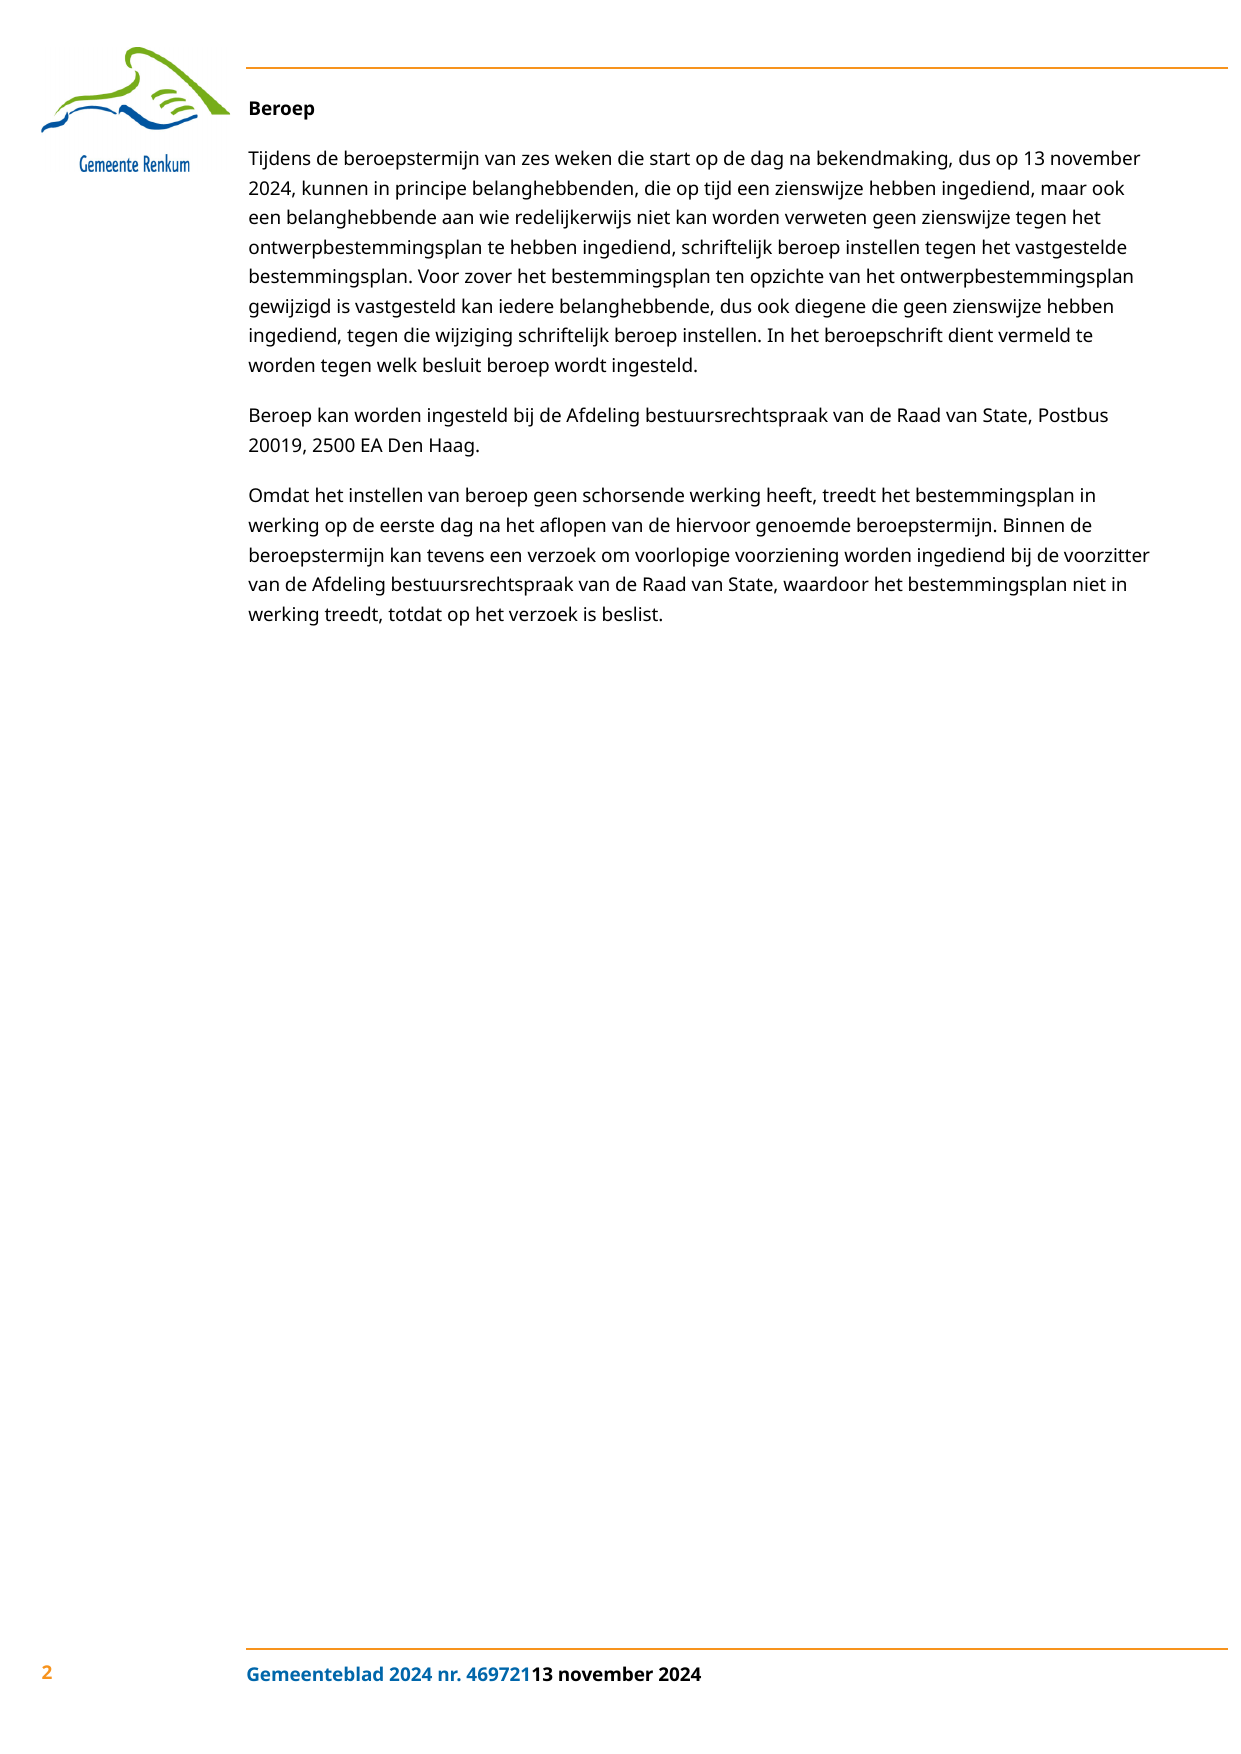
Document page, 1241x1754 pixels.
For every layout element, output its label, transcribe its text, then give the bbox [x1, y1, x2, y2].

text Omdat het instellen van beroep geen schorsende werking heeft, treedt het bestemmingsplan in werking op de eerste dag na het aflopen van de hiervoor genoemde beroepstermijn. Binnen de beroepstermijn kan tevens een verzoek om voorlopige voorziening worden ingediend bij de voorzitter van de Afdeling bestuursrechtspraak van de Raad van State, waardoor het bestemmingsplan niet in werking treedt, totdat op het verzoek is beslist. [248, 483, 1152, 627]
text Beroep [248, 95, 1152, 121]
text Tijdens de beroepstermijn van zes weken die start op de dag na bekendmaking, dus op 13 november 2024, kunnen in principe belanghebbenden, die op tijd een zienswijze hebben ingediend, maar ook een belanghebbende aan wie redelijkerwijs niet kan worden verweten geen zienswijze tegen het ontwerpbestemmingsplan te hebben ingediend, schriftelijk beroep instellen tegen het vastgestelde bestemmingsplan. Voor zover het bestemmingsplan ten opzichte van het ontwerpbestemmingsplan gewijzigd is vastgesteld kan iedere belanghebbende, dus ook diegene die geen zienswijze hebben ingediend, tegen die wijziging schriftelijk beroep instellen. In het beroepschrift dient vermeld te worden tegen welk besluit beroep wordt ingesteld. [248, 145, 1152, 378]
picture [41, 47, 231, 172]
text Beroep kan worden ingesteld bij de Afdeling bestuursrechtspraak van de Raad van State, Postbus 20019, 2500 EA Den Haag. [248, 403, 1152, 458]
